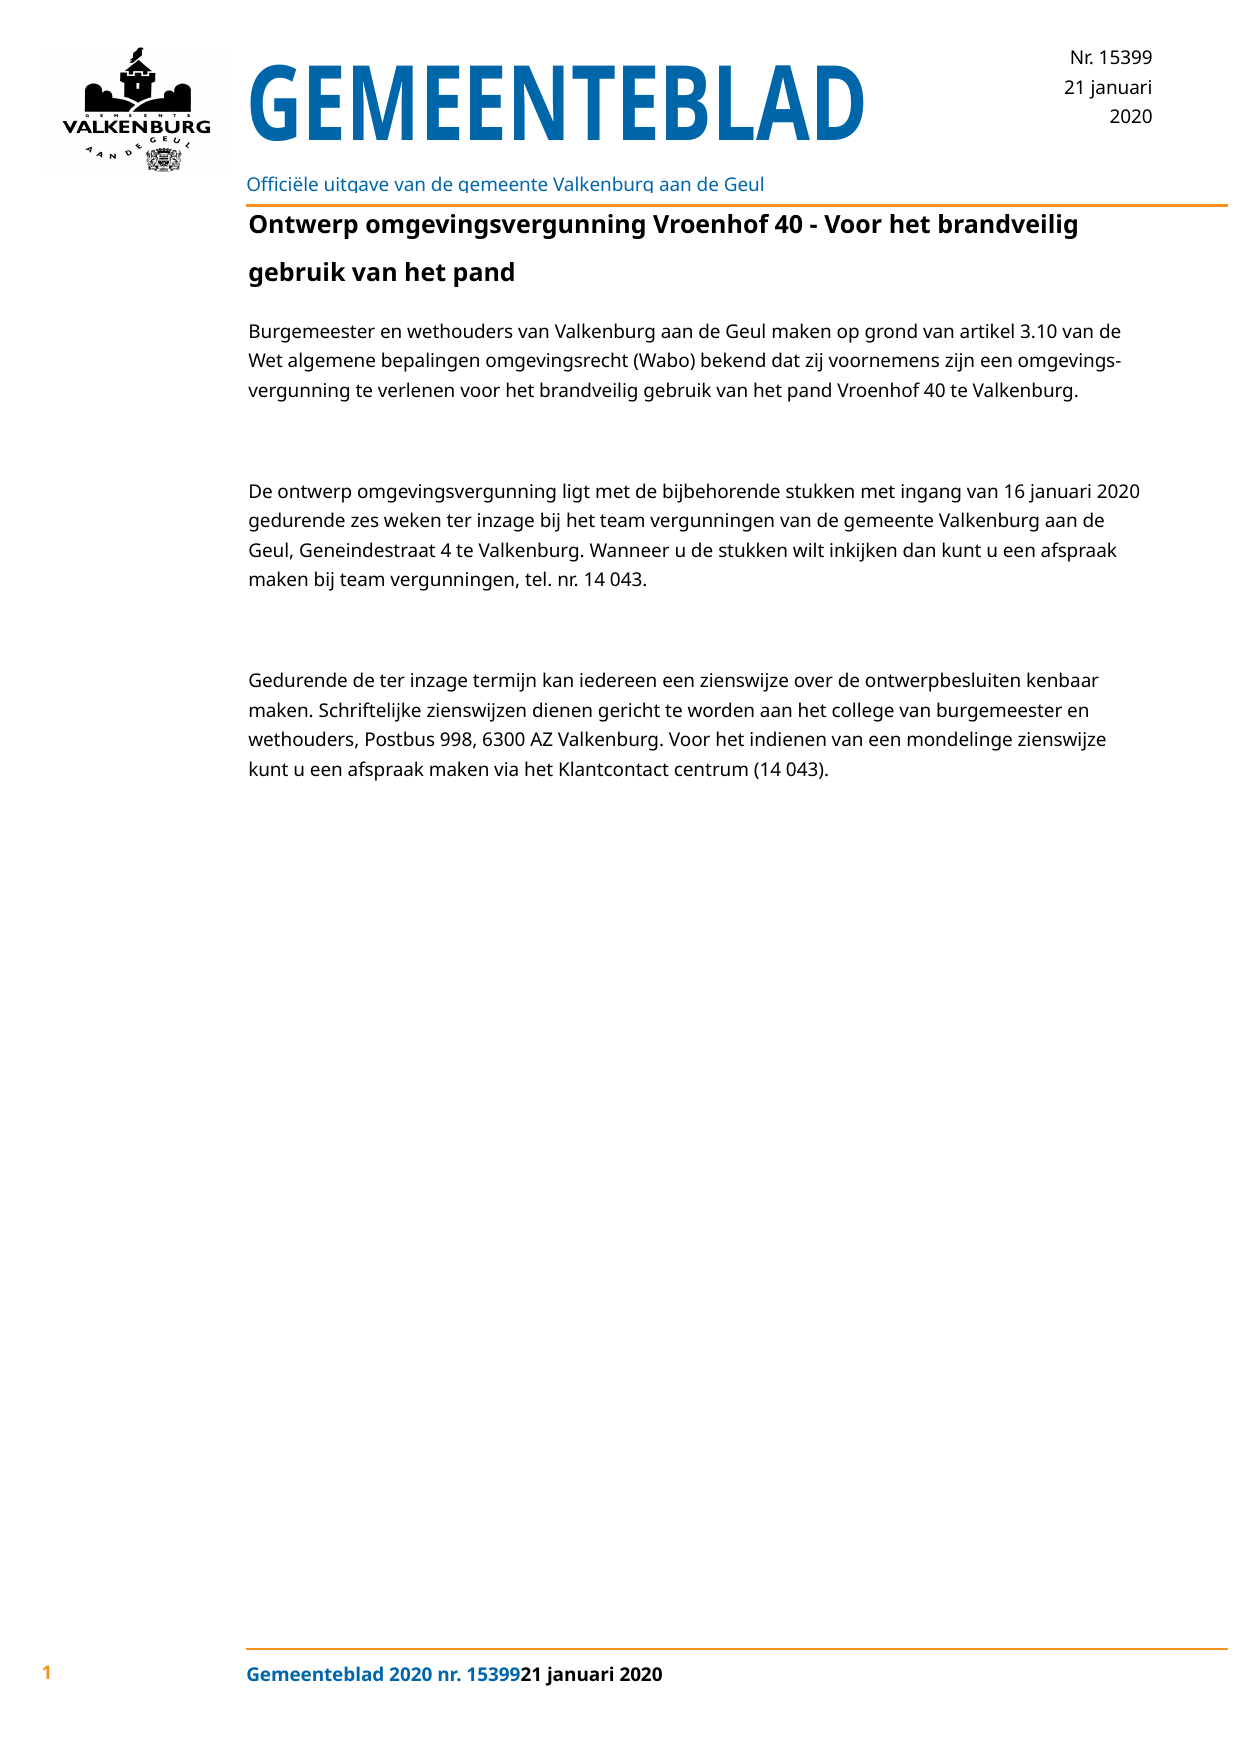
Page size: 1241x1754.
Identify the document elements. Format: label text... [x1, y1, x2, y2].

text Gedurende de ter inzage termijn kan iedereen een zienswijze over de ontwerpbesluiten kenbaar maken. Schriftelijke zienswijzen dienen gericht te worden aan het college van burgemeester en wethouders, Postbus 998, 6300 AZ Valkenburg. Voor het indienen van een mondelinge zienswijze kunt u een afspraak maken via het Klantcontact centrum (14 043). [248, 667, 1152, 782]
text Ontwerp omgevingsvergunning Vroenhof 40 - Voor het brandveilig gebruik van het pand [248, 207, 1152, 288]
picture [41, 47, 231, 172]
text Burgemeester en wethouders van Valkenburg aan de Geul maken op grond van artikel 3.10 van de Wet algemene bepalingen omgevingsrecht (Wabo) bekend dat zij voornemens zijn een omgevings-vergunning te verlenen voor het brandveilig gebruik van het pand Vroenhof 40 te Valkenburg. [248, 318, 1152, 403]
text De ontwerp omgevingsvergunning ligt met de bijbehorende stukken met ingang van 16 januari 2020 gedurende zes weken ter inzage bij het team vergunningen van de gemeente Valkenburg aan de Geul, Geneindestraat 4 te Valkenburg. Wanneer u de stukken wilt inkijken dan kunt u een afspraak maken bij team vergunningen, tel. nr. 14 043. [248, 478, 1152, 592]
